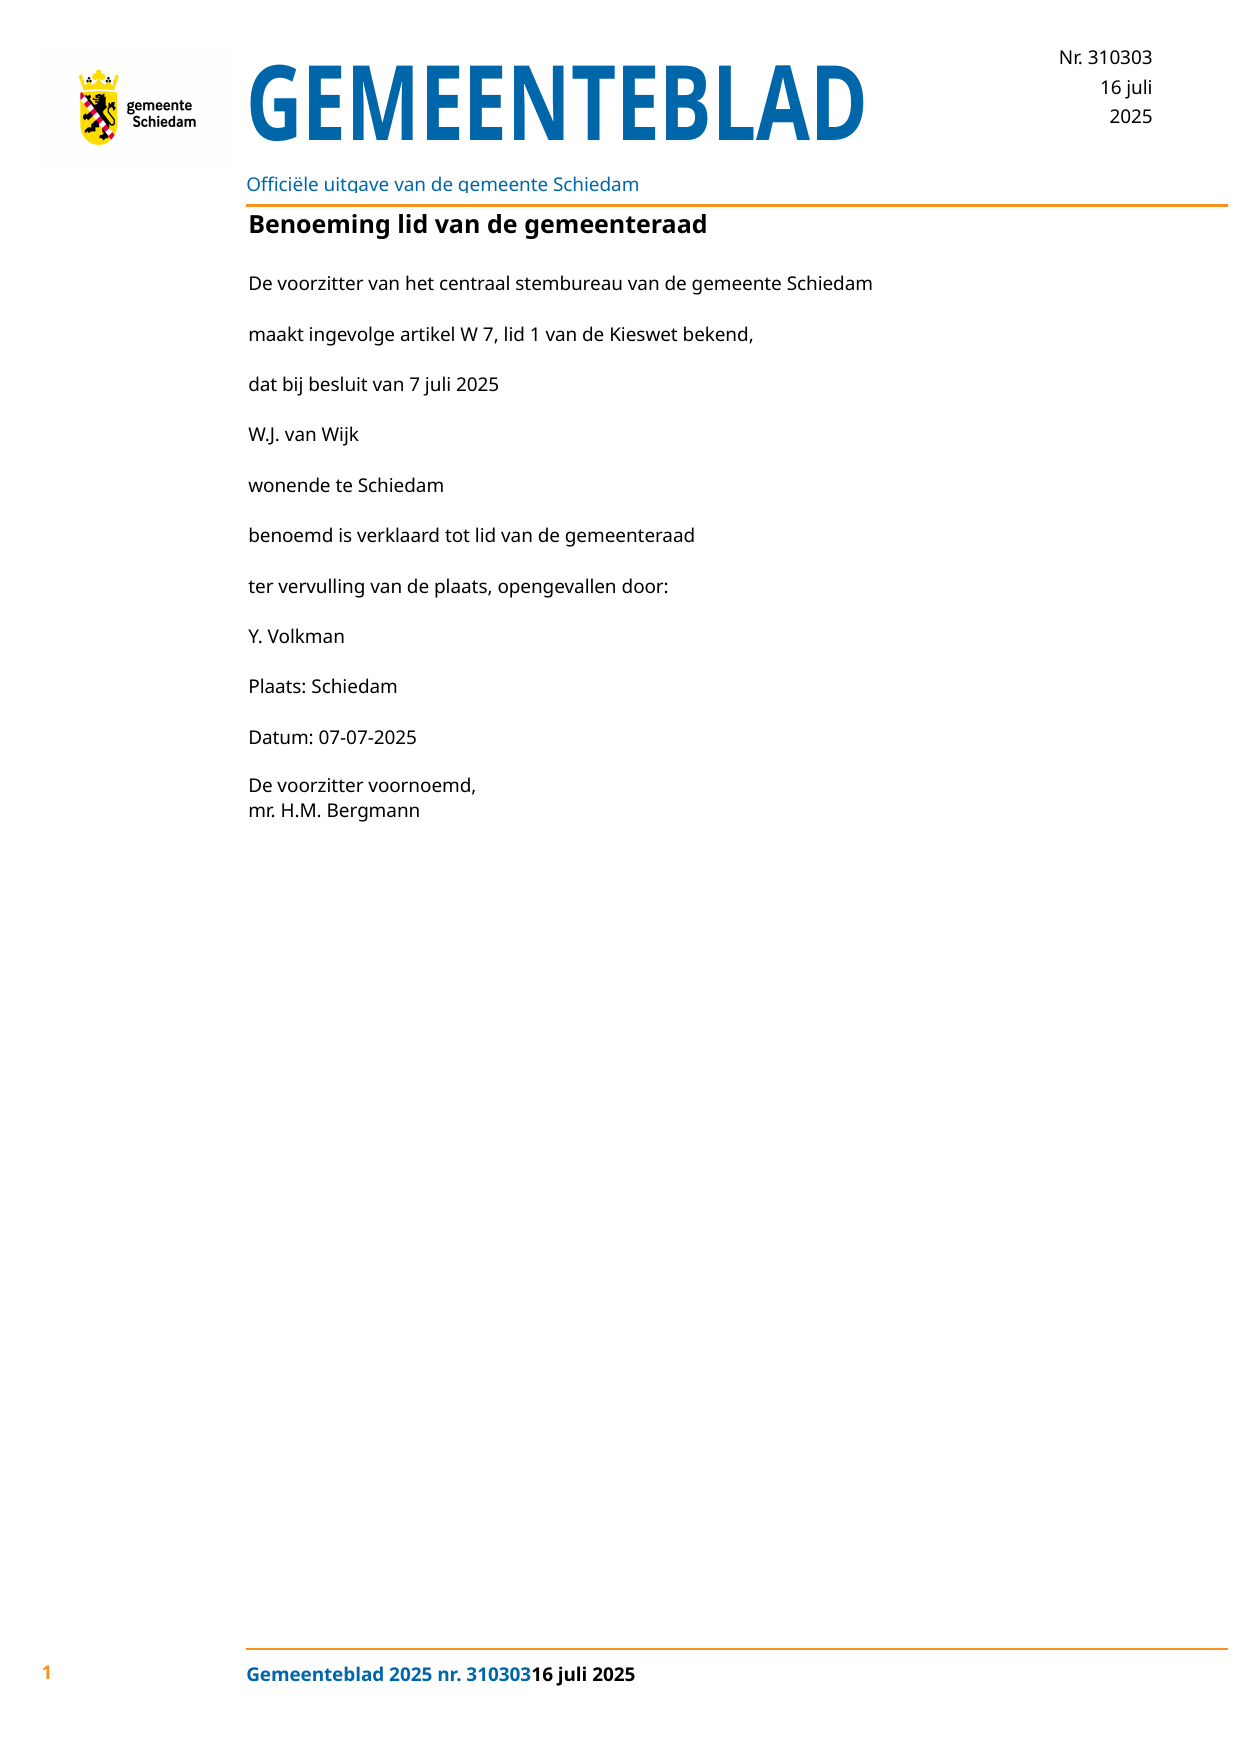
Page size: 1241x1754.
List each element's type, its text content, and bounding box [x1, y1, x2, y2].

text Y. Volkman [248, 623, 1152, 649]
picture [41, 47, 231, 172]
text dat bij besluit van 7 juli 2025 [248, 371, 1152, 397]
text W.J. van Wijk [248, 422, 1152, 447]
text wonende te Schiedam [248, 472, 1152, 498]
text benoemd is verklaard tot lid van de gemeenteraad [248, 522, 1152, 548]
text ter vervulling van de plaats, opengevallen door: [248, 573, 1152, 598]
text Datum: 07-07-2025 [248, 724, 1152, 750]
text mr. H.M. Bergmann [248, 798, 1152, 823]
text Plaats: Schiedam [248, 674, 1152, 699]
text De voorzitter voornoemd, [248, 772, 1152, 798]
text De voorzitter van het centraal stembureau van de gemeente Schiedam [248, 270, 1152, 296]
text maakt ingevolge artikel W 7, lid 1 van de Kieswet bekend, [248, 321, 1152, 346]
text Benoeming lid van de gemeenteraad [248, 207, 1152, 241]
